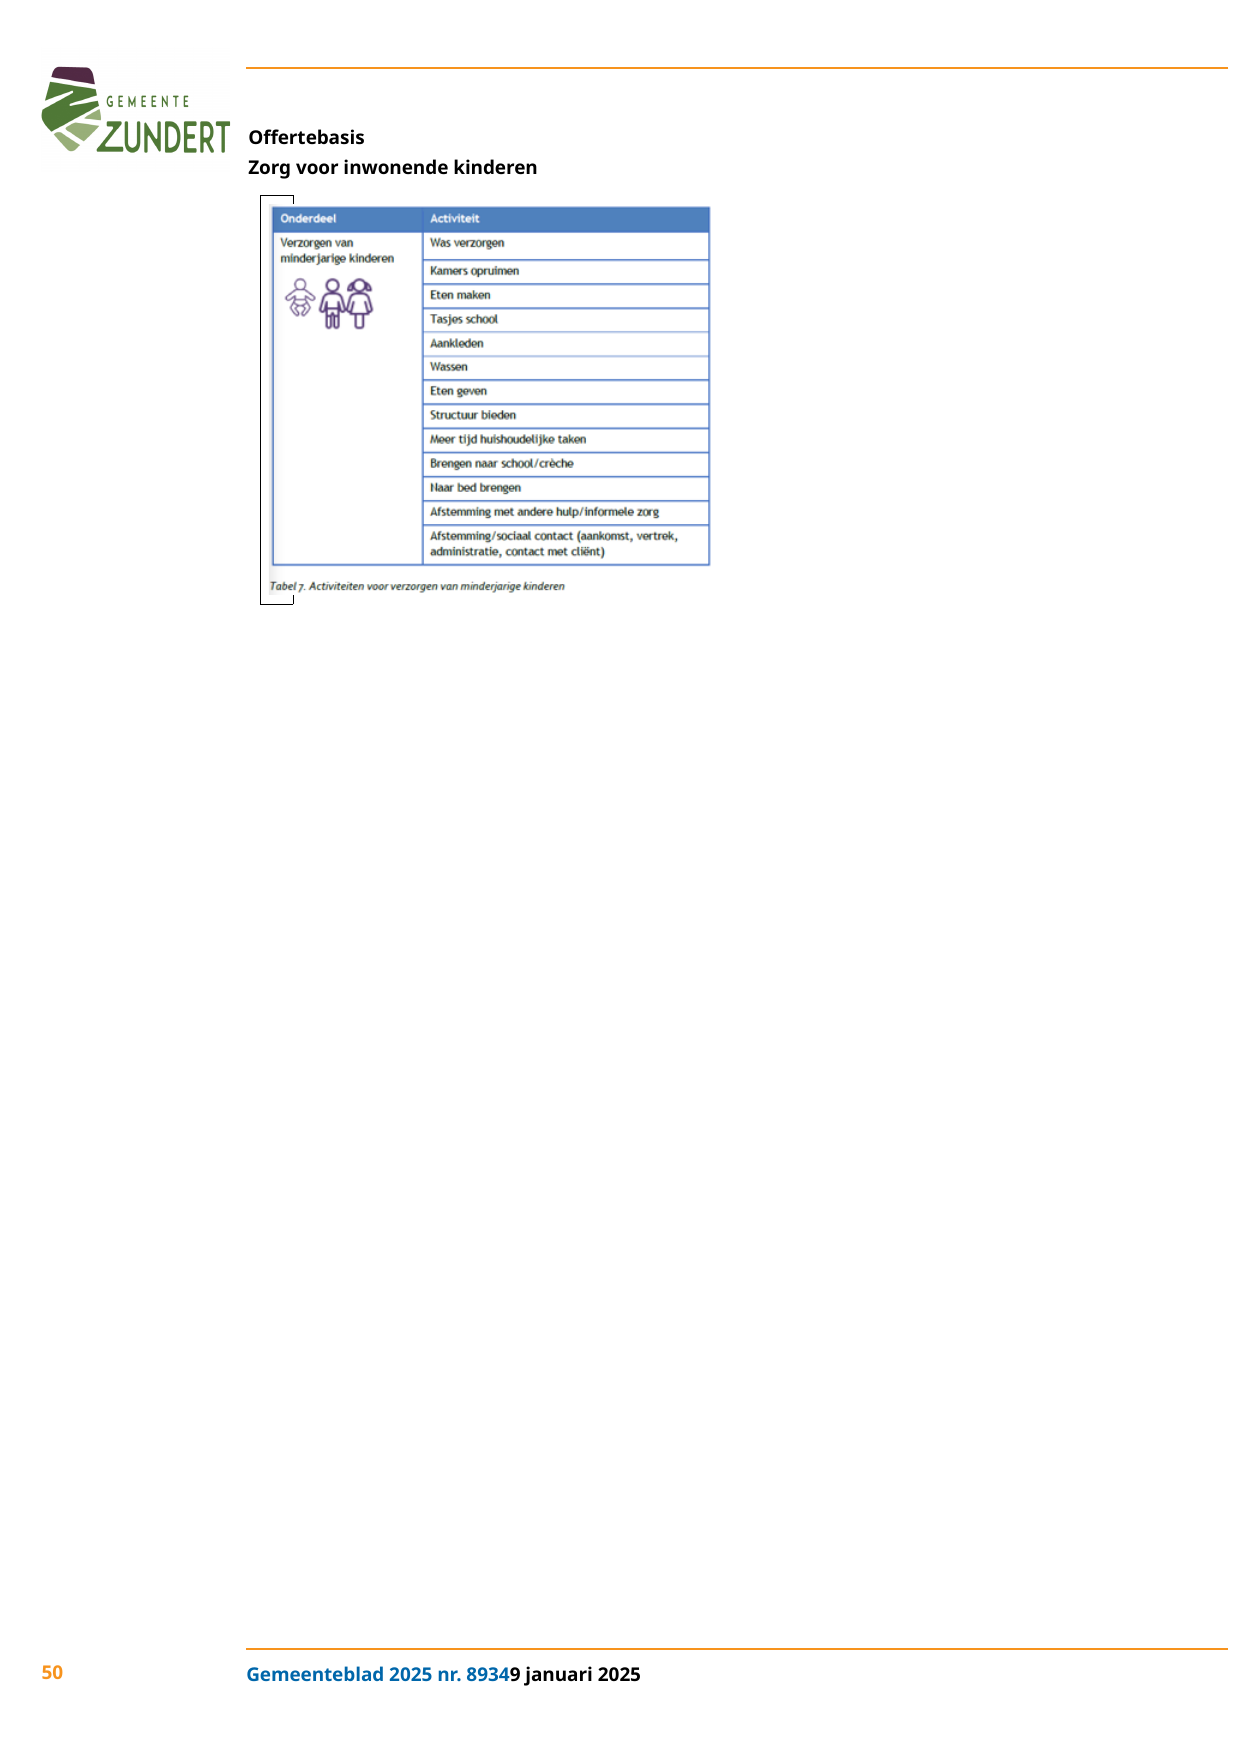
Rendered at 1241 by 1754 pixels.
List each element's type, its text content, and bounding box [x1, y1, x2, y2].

picture [41, 47, 231, 172]
picture [268, 204, 712, 595]
text Offertebasis [248, 124, 1152, 150]
text Zorg voor inwonende kinderen [248, 154, 1152, 180]
